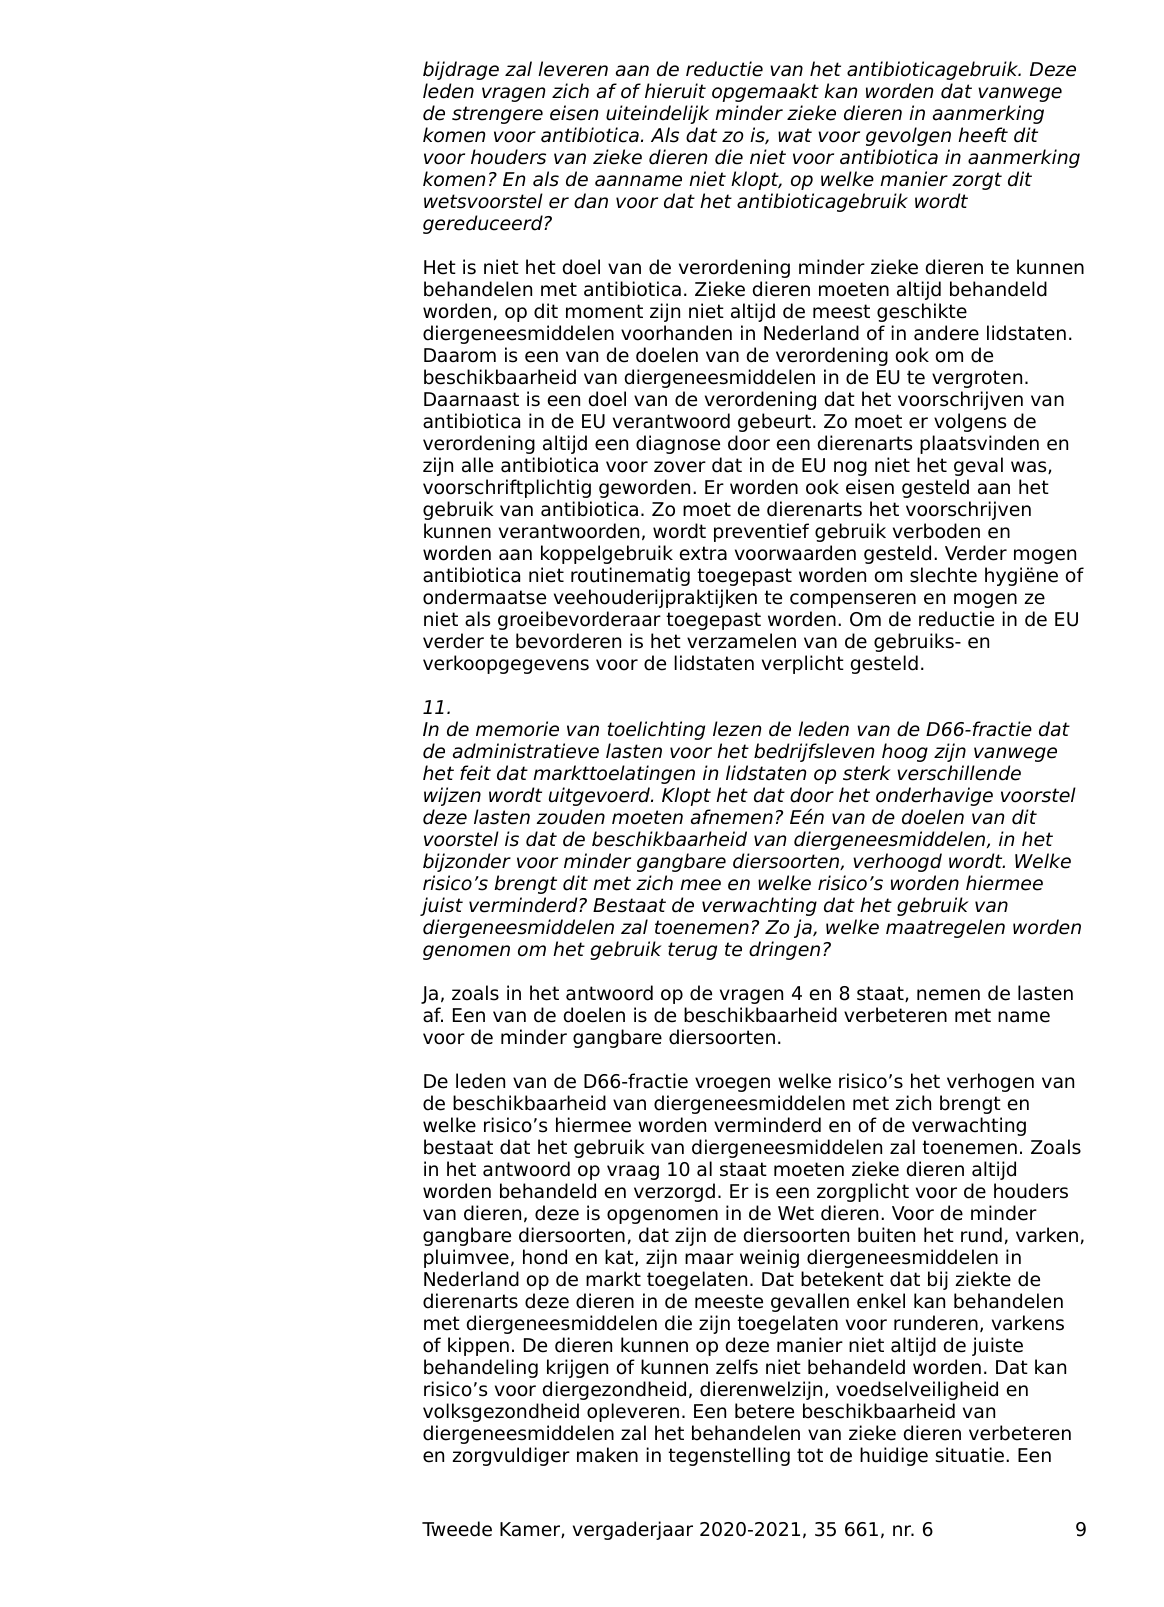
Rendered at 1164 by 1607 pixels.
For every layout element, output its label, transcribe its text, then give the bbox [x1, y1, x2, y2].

text bijdrage zal leveren aan de reductie van het antibioticagebruik. Deze leden vragen zich af of hieruit opgemaakt kan worden dat vanwege de strengere eisen uiteindelijk minder zieke dieren in aanmerking komen voor antibiotica. Als dat zo is, wat voor gevolgen heeft dit voor houders van zieke dieren die niet voor antibiotica in aanmerking komen? En als de aanname niet klopt, op welke manier zorgt dit wetsvoorstel er dan voor dat het antibioticagebruik wordt gereduceerd? [422, 59, 1087, 235]
text 11. [422, 697, 1087, 719]
text In de memorie van toelichting lezen de leden van de D66-fractie dat de administratieve lasten voor het bedrijfsleven hoog zijn vanwege het feit dat markttoelatingen in lidstaten op sterk verschillende wijzen wordt uitgevoerd. Klopt het dat door het onderhavige voorstel deze lasten zouden moeten afnemen? Eén van de doelen van dit voorstel is dat de beschikbaarheid van diergeneesmiddelen, in het bijzonder voor minder gangbare diersoorten, verhoogd wordt. Welke risico’s brengt dit met zich mee en welke risico’s worden hiermee juist verminderd? Bestaat de verwachting dat het gebruik van diergeneesmiddelen zal toenemen? Zo ja, welke maatregelen worden genomen om het gebruik terug te dringen? [422, 719, 1087, 961]
text Ja, zoals in het antwoord op de vragen 4 en 8 staat, nemen de lasten af. Een van de doelen is de beschikbaarheid verbeteren met name voor de minder gangbare diersoorten. [422, 983, 1087, 1049]
text Het is niet het doel van de verordening minder zieke dieren te kunnen behandelen met antibiotica. Zieke dieren moeten altijd behandeld worden, op dit moment zijn niet altijd de meest geschikte diergeneesmiddelen voorhanden in Nederland of in andere lidstaten. Daarom is een van de doelen van de verordening ook om de beschikbaarheid van diergeneesmiddelen in de EU te vergroten. Daarnaast is een doel van de verordening dat het voorschrijven van antibiotica in de EU verantwoord gebeurt. Zo moet er volgens de verordening altijd een diagnose door een dierenarts plaatsvinden en zijn alle antibiotica voor zover dat in de EU nog niet het geval was, voorschriftplichtig geworden. Er worden ook eisen gesteld aan het gebruik van antibiotica. Zo moet de dierenarts het voorschrijven kunnen verantwoorden, wordt preventief gebruik verboden en worden aan koppelgebruik extra voorwaarden gesteld. Verder mogen antibiotica niet routinematig toegepast worden om slechte hygiëne of ondermaatse veehouderijpraktijken te compenseren en mogen ze niet als groeibevorderaar toegepast worden. Om de reductie in de EU verder te bevorderen is het verzamelen van de gebruiks- en verkoopgegevens voor de lidstaten verplicht gesteld. [422, 257, 1087, 675]
text De leden van de D66-fractie vroegen welke risico’s het verhogen van de beschikbaarheid van diergeneesmiddelen met zich brengt en welke risico’s hiermee worden verminderd en of de verwachting bestaat dat het gebruik van diergeneesmiddelen zal toenemen. Zoals in het antwoord op vraag 10 al staat moeten zieke dieren altijd worden behandeld en verzorgd. Er is een zorgplicht voor de houders van dieren, deze is opgenomen in de Wet dieren. Voor de minder gangbare diersoorten, dat zijn de diersoorten buiten het rund, varken, pluimvee, hond en kat, zijn maar weinig diergeneesmiddelen in Nederland op de markt toegelaten. Dat betekent dat bij ziekte de dierenarts deze dieren in de meeste gevallen enkel kan behandelen met diergeneesmiddelen die zijn toegelaten voor runderen, varkens of kippen. De dieren kunnen op deze manier niet altijd de juiste behandeling krijgen of kunnen zelfs niet behandeld worden. Dat kan risico’s voor diergezondheid, dierenwelzijn, voedselveiligheid en volksgezondheid opleveren. Een betere beschikbaarheid van diergeneesmiddelen zal het behandelen van zieke dieren verbeteren en zorgvuldiger maken in tegenstelling tot de huidige situatie. Een [422, 1071, 1087, 1467]
